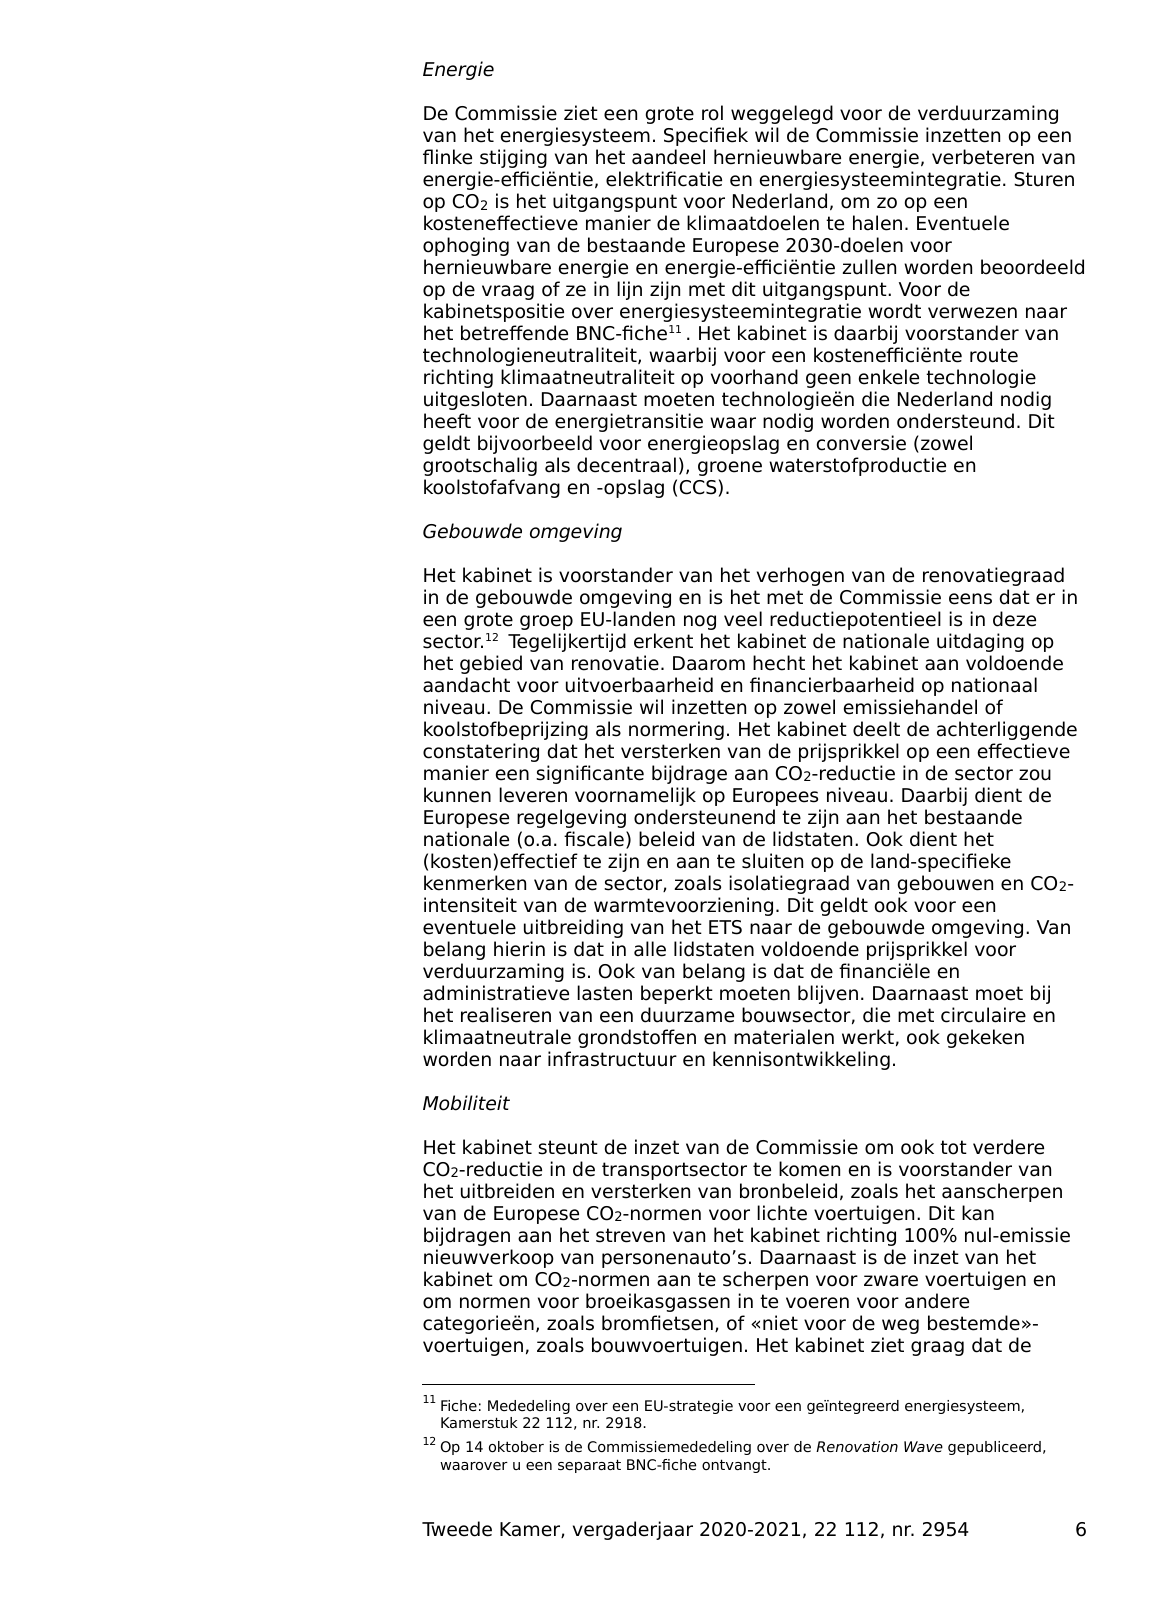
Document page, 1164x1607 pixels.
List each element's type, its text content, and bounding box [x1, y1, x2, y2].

text De Commissie ziet een grote rol weggelegd voor de verduurzaming van het energiesysteem. Specifiek wil de Commissie inzetten op een flinke stijging van het aandeel hernieuwbare energie, verbeteren van energie-efficiëntie, elektrificatie en energiesysteemintegratie. Sturen op CO2 is het uitgangspunt voor Nederland, om zo op een kosteneffectieve manier de klimaatdoelen te halen. Eventuele ophoging van de bestaande Europese 2030-doelen voor hernieuwbare energie en energie-efficiëntie zullen worden beoordeeld op de vraag of ze in lijn zijn met dit uitgangspunt. Voor de kabinetspositie over energiesysteemintegratie wordt verwezen naar het betreffende BNC-fiche. Het kabinet is daarbij voorstander van technologieneutraliteit, waarbij voor een kostenefficiënte route richting klimaatneutraliteit op voorhand geen enkele technologie uitgesloten. Daarnaast moeten technologieën die Nederland nodig heeft voor de energietransitie waar nodig worden ondersteund. Dit geldt bijvoorbeeld voor energieopslag en conversie (zowel grootschalig als decentraal), groene waterstofproductie en koolstofafvang en -opslag (CCS). [422, 103, 1087, 499]
subtitle Gebouwde omgeving [422, 521, 1087, 543]
text Fiche: Mededeling over een EU-strategie voor een geïntegreerd energiesysteem, Kamerstuk 22 112, nr. 2918. [422, 1393, 1087, 1432]
text Het kabinet steunt de inzet van de Commissie om ook tot verdere CO2-reductie in de transportsector te komen en is voorstander van het uitbreiden en versterken van bronbeleid, zoals het aanscherpen van de Europese CO2-normen voor lichte voertuigen. Dit kan bijdragen aan het streven van het kabinet richting 100% nul-emissie nieuwverkoop van personenauto’s. Daarnaast is de inzet van het kabinet om CO2-normen aan te scherpen voor zware voertuigen en om normen voor broeikasgassen in te voeren voor andere categorieën, zoals bromfietsen, of «niet voor de weg bestemde»-voertuigen, zoals bouwvoertuigen. Het kabinet ziet graag dat de [422, 1137, 1087, 1357]
text Op 14 oktober is de Commissiemededeling over de Renovation Wave gepubliceerd, waarover u een separaat BNC-fiche ontvangt. [422, 1435, 1087, 1474]
subtitle Mobiliteit [422, 1093, 1087, 1115]
subtitle Energie [422, 59, 1087, 81]
text Het kabinet is voorstander van het verhogen van de renovatiegraad in de gebouwde omgeving en is het met de Commissie eens dat er in een grote groep EU-landen nog veel reductiepotentieel is in deze sector. Tegelijkertijd erkent het kabinet de nationale uitdaging op het gebied van renovatie. Daarom hecht het kabinet aan voldoende aandacht voor uitvoerbaarheid en financierbaarheid op nationaal niveau. De Commissie wil inzetten op zowel emissiehandel of koolstofbeprijzing als normering. Het kabinet deelt de achterliggende constatering dat het versterken van de prijsprikkel op een effectieve manier een significante bijdrage aan CO2-reductie in de sector zou kunnen leveren voornamelijk op Europees niveau. Daarbij dient de Europese regelgeving ondersteunend te zijn aan het bestaande nationale (o.a. fiscale) beleid van de lidstaten. Ook dient het (kosten)effectief te zijn en aan te sluiten op de land-specifieke kenmerken van de sector, zoals isolatiegraad van gebouwen en CO2-intensiteit van de warmtevoorziening. Dit geldt ook voor een eventuele uitbreiding van het ETS naar de gebouwde omgeving. Van belang hierin is dat in alle lidstaten voldoende prijsprikkel voor verduurzaming is. Ook van belang is dat de financiële en administratieve lasten beperkt moeten blijven. Daarnaast moet bij het realiseren van een duurzame bouwsector, die met circulaire en klimaatneutrale grondstoffen en materialen werkt, ook gekeken worden naar infrastructuur en kennisontwikkeling. [422, 565, 1087, 1071]
